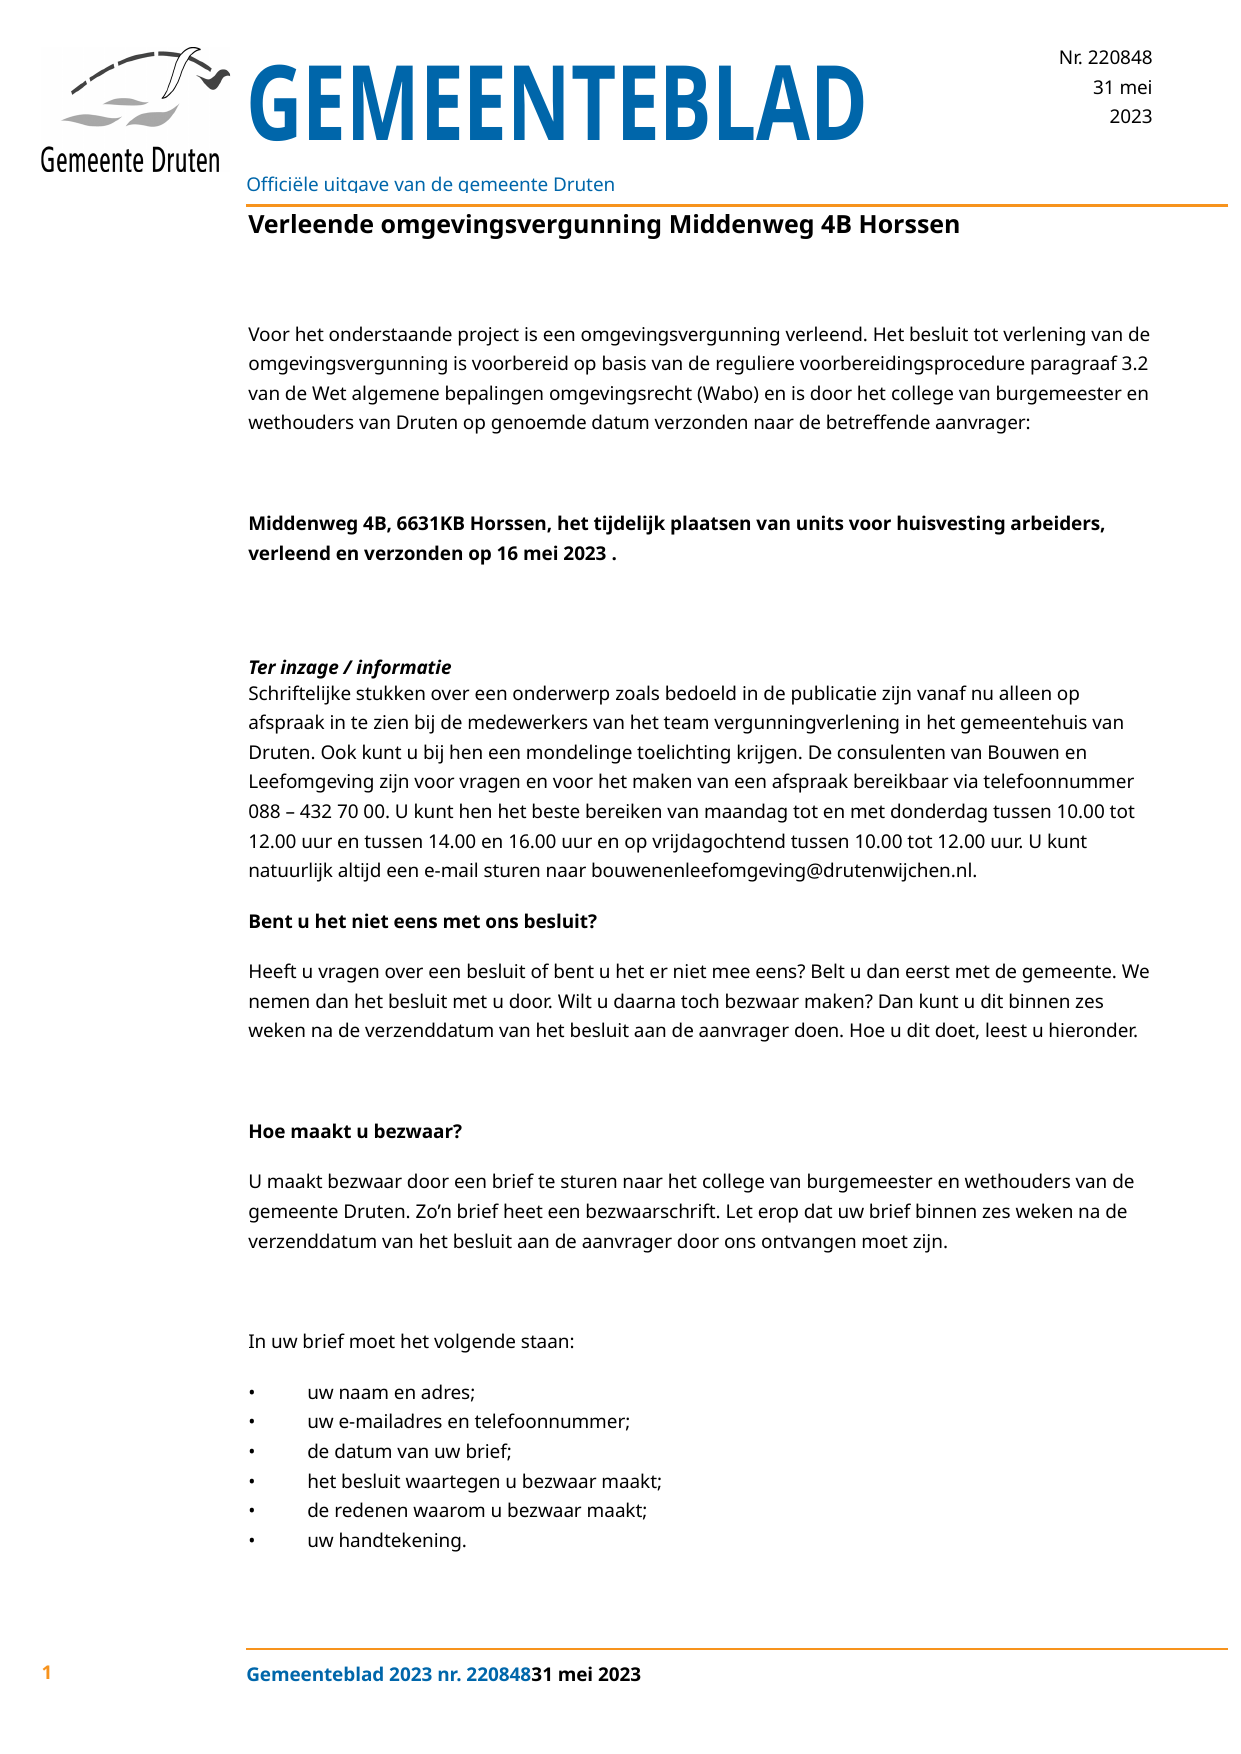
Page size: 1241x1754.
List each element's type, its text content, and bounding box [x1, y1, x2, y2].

list uw handtekening. [248, 1527, 1152, 1553]
list uw e-mailadres en telefoonnummer; [248, 1409, 1152, 1434]
list de datum van uw brief; [248, 1438, 1152, 1464]
text U maakt bezwaar door een brief te sturen naar het college van burgemeester en wethouders van de gemeente Druten. Zo’n brief heet een bezwaarschrift. Let erop dat uw brief binnen zes weken na de verzenddatum van het besluit aan de aanvrager door ons ontvangen moet zijn. [248, 1169, 1152, 1254]
text Schriftelijke stukken over een onderwerp zoals bedoeld in de publicatie zijn vanaf nu alleen op afspraak in te zien bij de medewerkers van het team vergunningverlening in het gemeentehuis van Druten. Ook kunt u bij hen een mondelinge toelichting krijgen. De consulenten van Bouwen en Leefomgeving zijn voor vragen en voor het maken van een afspraak bereikbaar via telefoonnummer 088 – 432 70 00. U kunt hen het beste bereiken van maandag tot en met donderdag tussen 10.00 tot 12.00 uur en tussen 14.00 en 16.00 uur en op vrijdagochtend tussen 10.00 tot 12.00 uur. U kunt natuurlijk altijd een e-mail sturen naar bouwenenleefomgeving@drutenwijchen.nl. [248, 680, 1152, 883]
text Bent u het niet eens met ons besluit? [248, 908, 1152, 934]
list uw naam en adres; [248, 1379, 1152, 1405]
text Ter inzage / informatie [248, 654, 1152, 680]
picture [41, 47, 231, 172]
text Heeft u vragen over een besluit of bent u het er niet mee eens? Belt u dan eerst met de gemeente. We nemen dan het besluit met u door. Wilt u daarna toch bezwaar maken? Dan kunt u dit binnen zes weken na de verzenddatum van het besluit aan de aanvrager doen. Hoe u dit doet, leest u hieronder. [248, 958, 1152, 1043]
list de redenen waarom u bezwaar maakt; [248, 1497, 1152, 1523]
list het besluit waartegen u bezwaar maakt; [248, 1468, 1152, 1494]
text Voor het onderstaande project is een omgevingsvergunning verleend. Het besluit tot verlening van de omgevingsvergunning is voorbereid op basis van de reguliere voorbereidingsprocedure paragraaf 3.2 van de Wet algemene bepalingen omgevingsrecht (Wabo) en is door het college van burgemeester en wethouders van Druten op genoemde datum verzonden naar de betreffende aanvrager: [248, 321, 1152, 435]
text Verleende omgevingsvergunning Middenweg 4B Horssen [248, 207, 1152, 241]
text In uw brief moet het volgende staan: [248, 1329, 1152, 1354]
text Hoe maakt u bezwaar? [248, 1118, 1152, 1144]
text Middenweg 4B, 6631KB Horssen, het tijdelijk plaatsen van units voor huisvesting arbeiders, verleend en verzonden op 16 mei 2023 . [248, 510, 1152, 566]
